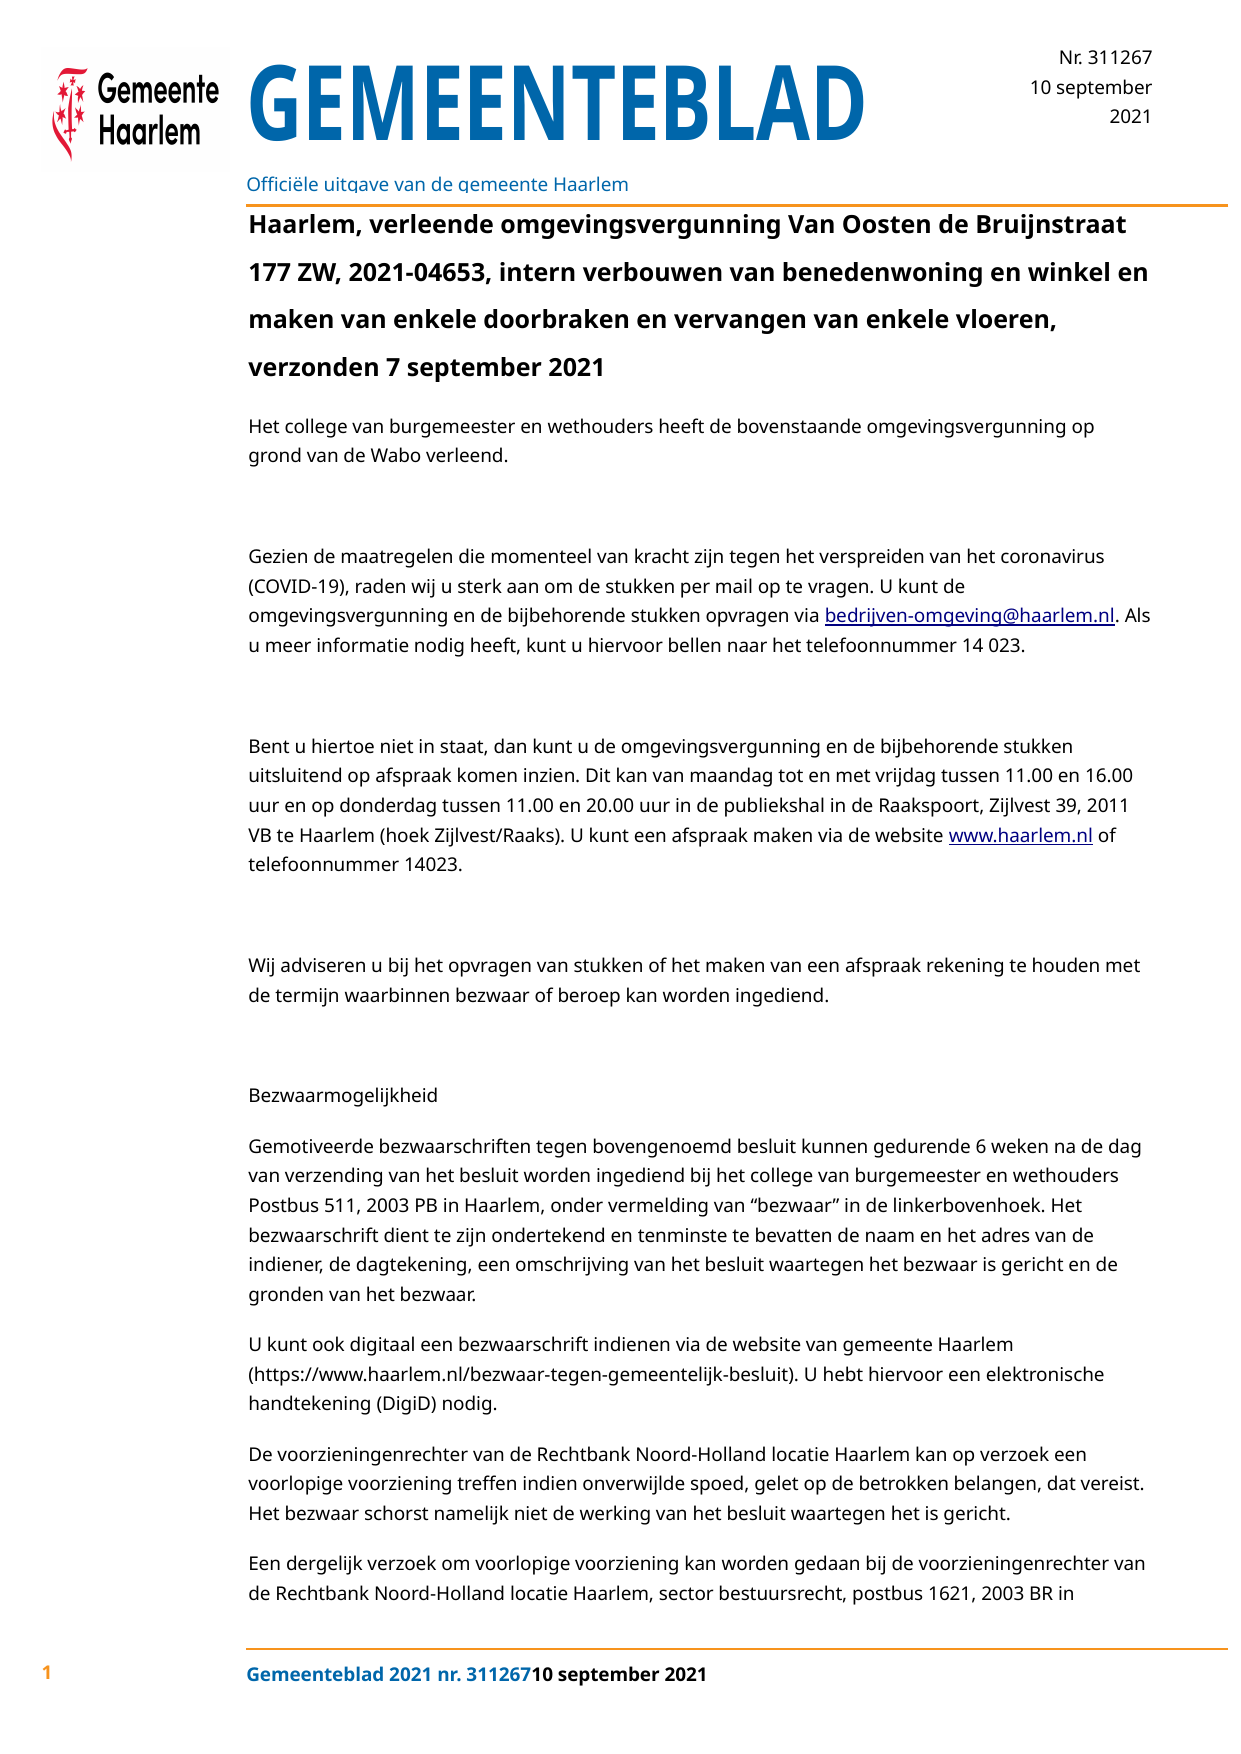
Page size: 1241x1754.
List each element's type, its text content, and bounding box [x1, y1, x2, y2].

text Haarlem, verleende omgevingsvergunning Van Oosten de Bruijnstraat 177 ZW, 2021-04653, intern verbouwen van benedenwoning en winkel en maken van enkele doorbraken en vervangen van enkele vloeren, verzonden 7 september 2021 [248, 207, 1152, 384]
text Een dergelijk verzoek om voorlopige voorziening kan worden gedaan bij de voorzieningenrechter van de Rechtbank Noord-Holland locatie Haarlem, sector bestuursrecht, postbus 1621, 2003 BR in [248, 1551, 1152, 1606]
text U kunt ook digitaal een bezwaarschrift indienen via de website van gemeente Haarlem (https://www.haarlem.nl/bezwaar-tegen-gemeentelijk-besluit). U hebt hiervoor een elektronische handtekening (DigiD) nodig. [248, 1331, 1152, 1416]
picture [41, 47, 231, 172]
text Wij adviseren u bij het opvragen van stukken of het maken van een afspraak rekening te houden met de termijn waarbinnen bezwaar of beroep kan worden ingediend. [248, 952, 1152, 1008]
text Het college van burgemeester en wethouders heeft de bovenstaande omgevingsvergunning op grond van de Wabo verleend. [248, 413, 1152, 468]
text Gemotiveerde bezwaarschriften tegen bovengenoemd besluit kunnen gedurende 6 weken na de dag van verzending van het besluit worden ingediend bij het college van burgemeester en wethouders Postbus 511, 2003 PB in Haarlem, onder vermelding van “bezwaar” in de linkerbovenhoek. Het bezwaarschrift dient te zijn ondertekend en tenminste te bevatten de naam en het adres van de indiener, de dagtekening, een omschrijving van het besluit waartegen het bezwaar is gericht en de gronden van het bezwaar. [248, 1133, 1152, 1307]
text Gezien de maatregelen die momenteel van kracht zijn tegen het verspreiden van het coronavirus (COVID-19), raden wij u sterk aan om de stukken per mail op te vragen. U kunt de omgevingsvergunning en de bijbehorende stukken opvragen via bedrijven-omgeving@haarlem.nl. Als u meer informatie nodig heeft, kunt u hiervoor bellen naar het telefoonnummer 14 023. [248, 543, 1152, 658]
text Bent u hiertoe niet in staat, dan kunt u de omgevingsvergunning en de bijbehorende stukken uitsluitend op afspraak komen inzien. Dit kan van maandag tot en met vrijdag tussen 11.00 en 16.00 uur en op donderdag tussen 11.00 en 20.00 uur in de publiekshal in de Raakspoort, Zijlvest 39, 2011 VB te Haarlem (hoek Zijlvest/Raaks). U kunt een afspraak maken via de website www.haarlem.nl of telefoonnummer 14023. [248, 733, 1152, 877]
text De voorzieningenrechter van de Rechtbank Noord-Holland locatie Haarlem kan op verzoek een voorlopige voorziening treffen indien onverwijlde spoed, gelet op de betrokken belangen, dat vereist. Het bezwaar schorst namelijk niet de werking van het besluit waartegen het is gericht. [248, 1441, 1152, 1526]
text Bezwaarmogelijkheid [248, 1083, 1152, 1108]
